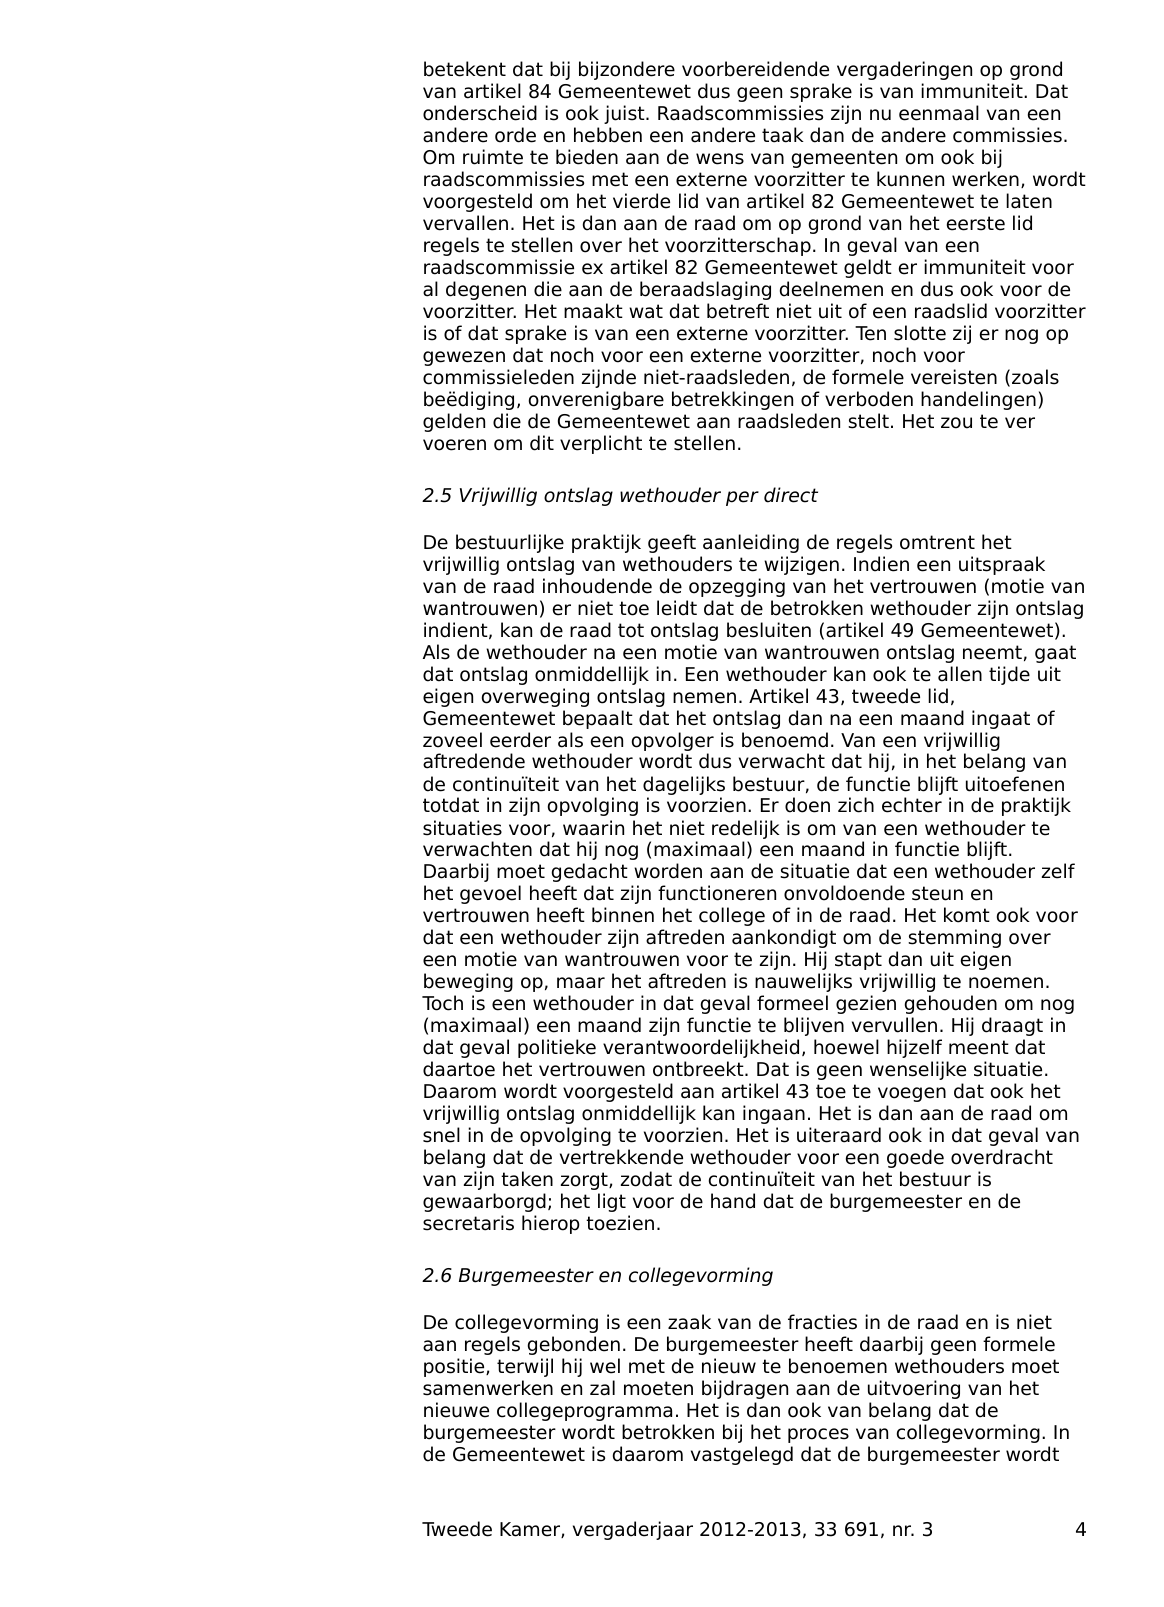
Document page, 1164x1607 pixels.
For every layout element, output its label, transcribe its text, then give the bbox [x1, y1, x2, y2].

subtitle 2.5 Vrijwillig ontslag wethouder per direct [422, 485, 1087, 507]
text De collegevorming is een zaak van de fracties in de raad en is niet aan regels gebonden. De burgemeester heeft daarbij geen formele positie, terwijl hij wel met de nieuw te benoemen wethouders moet samenwerken en zal moeten bijdragen aan de uitvoering van het nieuwe collegeprogramma. Het is dan ook van belang dat de burgemeester wordt betrokken bij het proces van collegevorming. In de Gemeentewet is daarom vastgelegd dat de burgemeester wordt [422, 1312, 1087, 1466]
text betekent dat bij bijzondere voorbereidende vergaderingen op grond van artikel 84 Gemeentewet dus geen sprake is van immuniteit. Dat onderscheid is ook juist. Raadscommissies zijn nu eenmaal van een andere orde en hebben een andere taak dan de andere commissies. Om ruimte te bieden aan de wens van gemeenten om ook bij raadscommissies met een externe voorzitter te kunnen werken, wordt voorgesteld om het vierde lid van artikel 82 Gemeentewet te laten vervallen. Het is dan aan de raad om op grond van het eerste lid regels te stellen over het voorzitterschap. In geval van een raadscommissie ex artikel 82 Gemeentewet geldt er immuniteit voor al degenen die aan de beraadslaging deelnemen en dus ook voor de voorzitter. Het maakt wat dat betreft niet uit of een raadslid voorzitter is of dat sprake is van een externe voorzitter. Ten slotte zij er nog op gewezen dat noch voor een externe voorzitter, noch voor commissieleden zijnde niet-raadsleden, de formele vereisten (zoals beëdiging, onverenigbare betrekkingen of verboden handelingen) gelden die de Gemeentewet aan raadsleden stelt. Het zou te ver voeren om dit verplicht te stellen. [422, 59, 1087, 455]
text De bestuurlijke praktijk geeft aanleiding de regels omtrent het vrijwillig ontslag van wethouders te wijzigen. Indien een uitspraak van de raad inhoudende de opzegging van het vertrouwen (motie van wantrouwen) er niet toe leidt dat de betrokken wethouder zijn ontslag indient, kan de raad tot ontslag besluiten (artikel 49 Gemeentewet). Als de wethouder na een motie van wantrouwen ontslag neemt, gaat dat ontslag onmiddellijk in. Een wethouder kan ook te allen tijde uit eigen overweging ontslag nemen. Artikel 43, tweede lid, Gemeentewet bepaalt dat het ontslag dan na een maand ingaat of zoveel eerder als een opvolger is benoemd. Van een vrijwillig aftredende wethouder wordt dus verwacht dat hij, in het belang van de continuïteit van het dagelijks bestuur, de functie blijft uitoefenen totdat in zijn opvolging is voorzien. Er doen zich echter in de praktijk situaties voor, waarin het niet redelijk is om van een wethouder te verwachten dat hij nog (maximaal) een maand in functie blijft. Daarbij moet gedacht worden aan de situatie dat een wethouder zelf het gevoel heeft dat zijn functioneren onvoldoende steun en vertrouwen heeft binnen het college of in de raad. Het komt ook voor dat een wethouder zijn aftreden aankondigt om de stemming over een motie van wantrouwen voor te zijn. Hij stapt dan uit eigen beweging op, maar het aftreden is nauwelijks vrijwillig te noemen. Toch is een wethouder in dat geval formeel gezien gehouden om nog (maximaal) een maand zijn functie te blijven vervullen. Hij draagt in dat geval politieke verantwoordelijkheid, hoewel hijzelf meent dat daartoe het vertrouwen ontbreekt. Dat is geen wenselijke situatie. Daarom wordt voorgesteld aan artikel 43 toe te voegen dat ook het vrijwillig ontslag onmiddellijk kan ingaan. Het is dan aan de raad om snel in de opvolging te voorzien. Het is uiteraard ook in dat geval van belang dat de vertrekkende wethouder voor een goede overdracht van zijn taken zorgt, zodat de continuïteit van het bestuur is gewaarborgd; het ligt voor de hand dat de burgemeester en de secretaris hierop toezien. [422, 532, 1087, 1235]
subtitle 2.6 Burgemeester en collegevorming [422, 1265, 1087, 1287]
